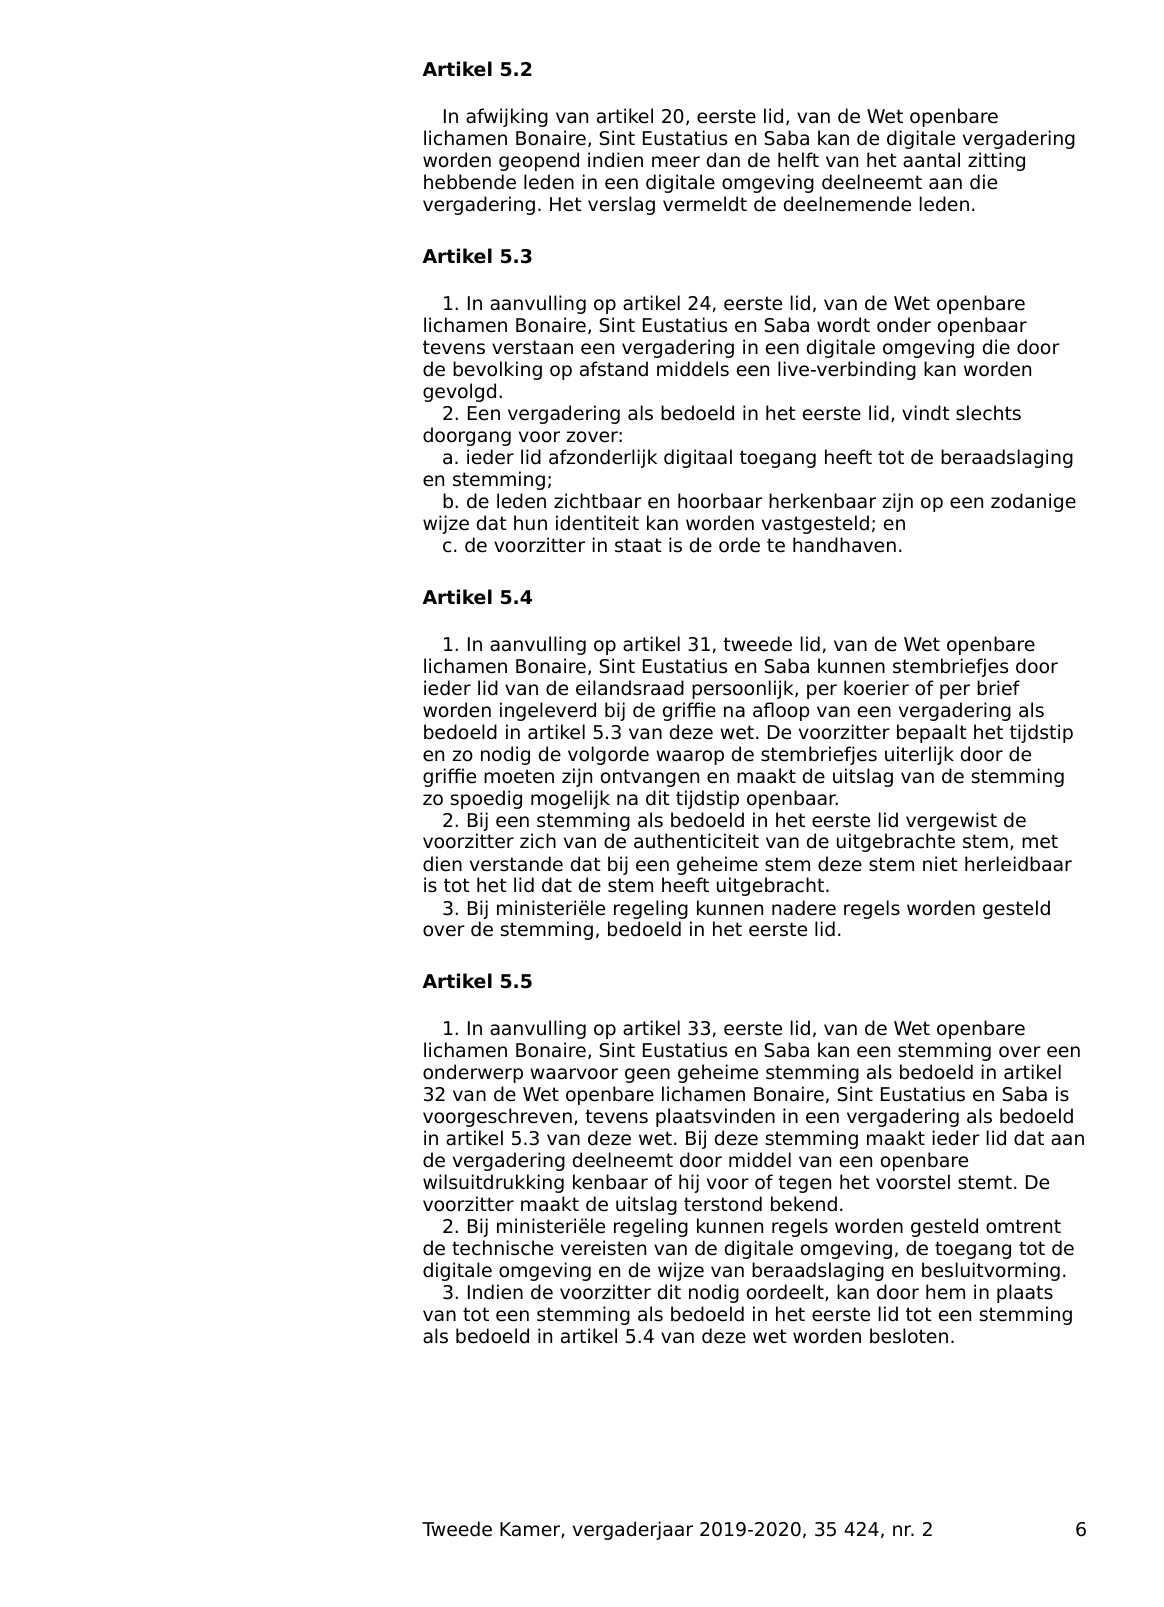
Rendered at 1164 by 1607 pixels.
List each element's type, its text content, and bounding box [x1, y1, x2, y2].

subtitle Artikel 5.5 [422, 971, 1087, 993]
subtitle Artikel 5.4 [422, 587, 1087, 609]
subtitle Artikel 5.2 [422, 59, 1087, 81]
subtitle Artikel 5.3 [422, 246, 1087, 268]
text b. de leden zichtbaar en hoorbaar herkenbaar zijn op een zodanige wijze dat hun identiteit kan worden vastgesteld; en [422, 491, 1087, 535]
text 3. Bij ministeriële regeling kunnen nadere regels worden gesteld over de stemming, bedoeld in het eerste lid. [422, 897, 1087, 941]
text 1. In aanvulling op artikel 33, eerste lid, van de Wet openbare lichamen Bonaire, Sint Eustatius en Saba kan een stemming over een onderwerp waarvoor geen geheime stemming als bedoeld in artikel 32 van de Wet openbare lichamen Bonaire, Sint Eustatius en Saba is voorgeschreven, tevens plaatsvinden in een vergadering als bedoeld in artikel 5.3 van deze wet. Bij deze stemming maakt ieder lid dat aan de vergadering deelneemt door middel van een openbare wilsuitdrukking kenbaar of hij voor of tegen het voorstel stemt. De voorzitter maakt de uitslag terstond bekend. [422, 1018, 1087, 1216]
text c. de voorzitter in staat is de orde te handhaven. [422, 535, 1087, 557]
text 1. In aanvulling op artikel 24, eerste lid, van de Wet openbare lichamen Bonaire, Sint Eustatius en Saba wordt onder openbaar tevens verstaan een vergadering in een digitale omgeving die door de bevolking op afstand middels een live-verbinding kan worden gevolgd. [422, 293, 1087, 403]
text 1. In aanvulling op artikel 31, tweede lid, van de Wet openbare lichamen Bonaire, Sint Eustatius en Saba kunnen stembriefjes door ieder lid van de eilandsraad persoonlijk, per koerier of per brief worden ingeleverd bij de griffie na afloop van een vergadering als bedoeld in artikel 5.3 van deze wet. De voorzitter bepaalt het tijdstip en zo nodig de volgorde waarop de stembriefjes uiterlijk door de griffie moeten zijn ontvangen en maakt de uitslag van de stemming zo spoedig mogelijk na dit tijdstip openbaar. [422, 634, 1087, 809]
text a. ieder lid afzonderlijk digitaal toegang heeft tot de beraadslaging en stemming; [422, 447, 1087, 491]
text 3. Indien de voorzitter dit nodig oordeelt, kan door hem in plaats van tot een stemming als bedoeld in het eerste lid tot een stemming als bedoeld in artikel 5.4 van deze wet worden besloten. [422, 1282, 1087, 1348]
text 2. Bij ministeriële regeling kunnen regels worden gesteld omtrent de technische vereisten van de digitale omgeving, de toegang tot de digitale omgeving en de wijze van beraadslaging en besluitvorming. [422, 1216, 1087, 1282]
text 2. Een vergadering als bedoeld in het eerste lid, vindt slechts doorgang voor zover: [422, 403, 1087, 447]
text In afwijking van artikel 20, eerste lid, van de Wet openbare lichamen Bonaire, Sint Eustatius en Saba kan de digitale vergadering worden geopend indien meer dan de helft van het aantal zitting hebbende leden in een digitale omgeving deelneemt aan die vergadering. Het verslag vermeldt de deelnemende leden. [422, 106, 1087, 216]
text 2. Bij een stemming als bedoeld in het eerste lid vergewist de voorzitter zich van de authenticiteit van de uitgebrachte stem, met dien verstande dat bij een geheime stem deze stem niet herleidbaar is tot het lid dat de stem heeft uitgebracht. [422, 809, 1087, 897]
